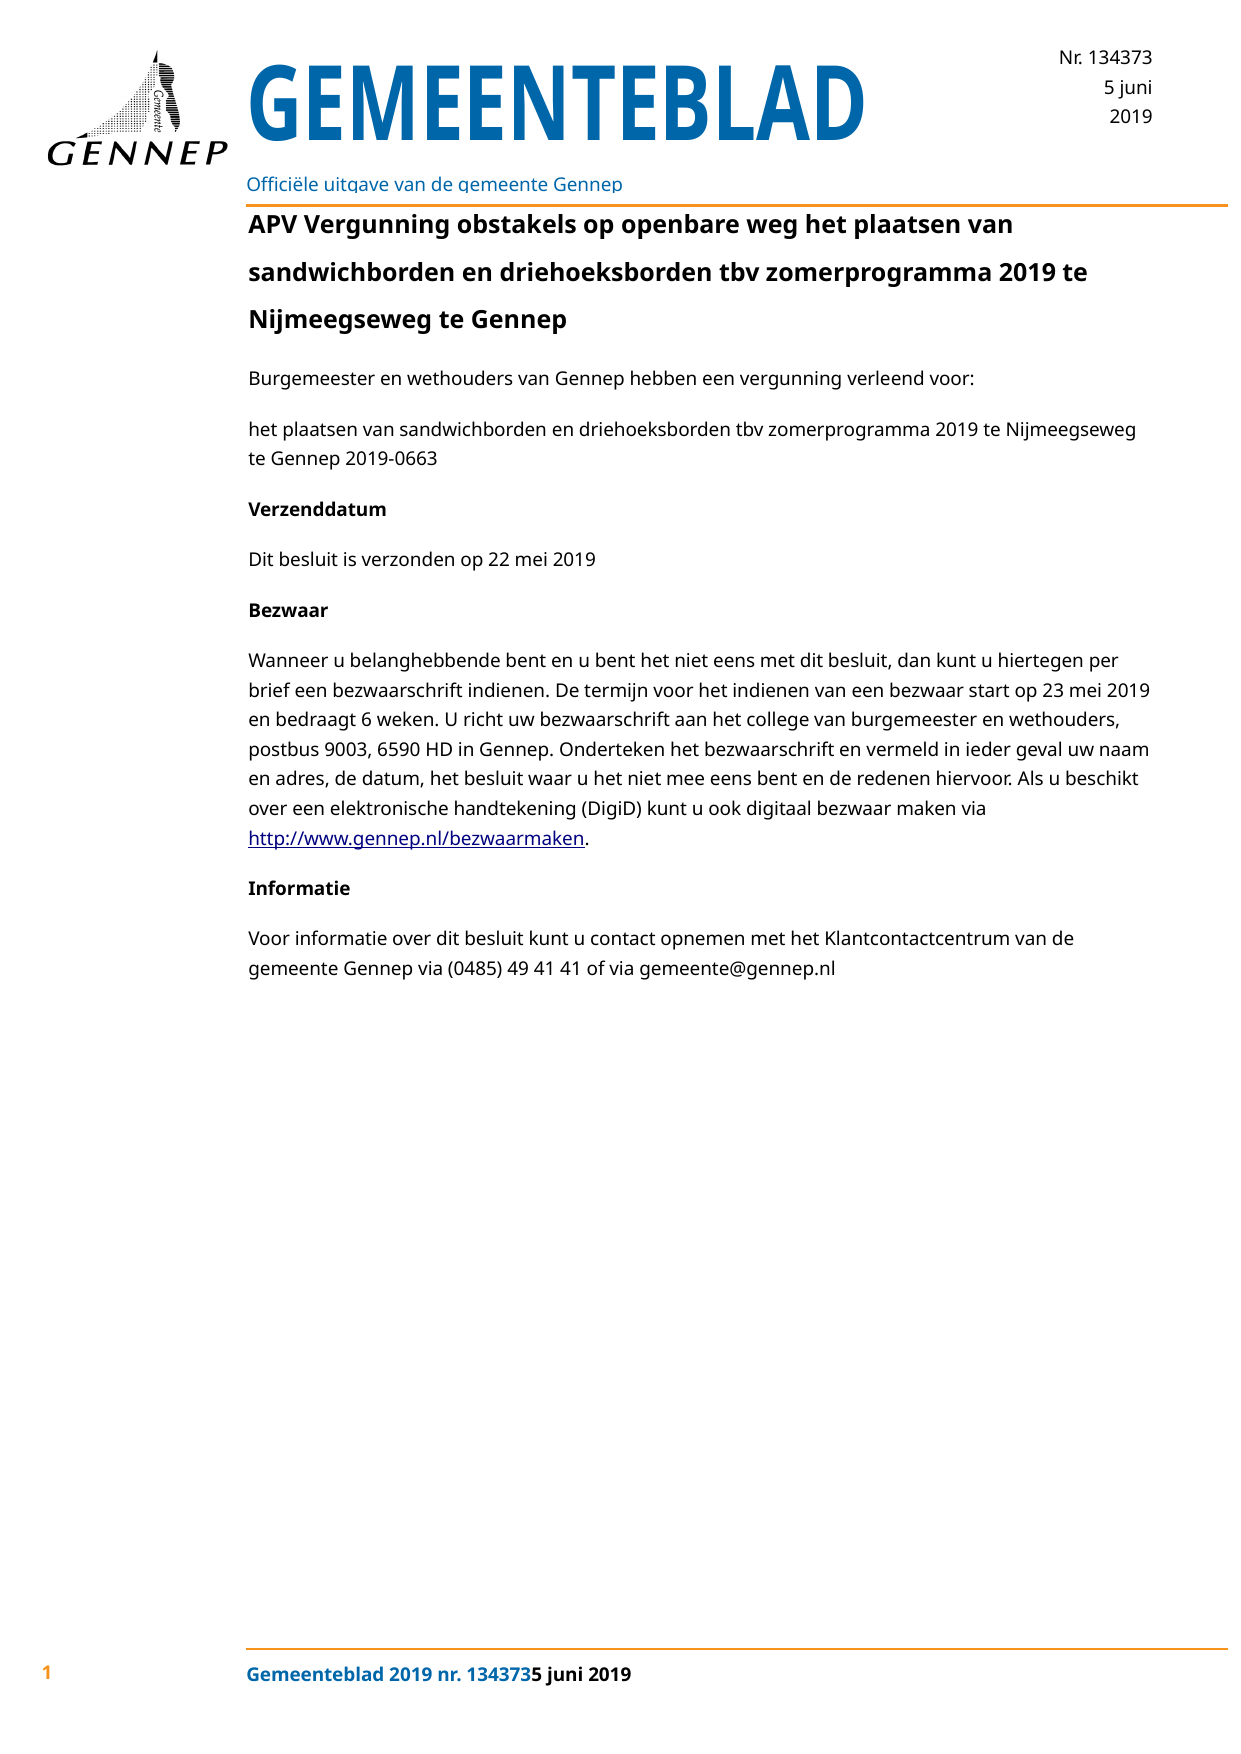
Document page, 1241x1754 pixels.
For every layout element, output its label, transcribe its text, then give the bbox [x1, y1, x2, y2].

text Informatie [248, 875, 1152, 901]
text Burgemeester en wethouders van Gennep hebben een vergunning verleend voor: [248, 366, 1152, 391]
text het plaatsen van sandwichborden en driehoeksborden tbv zomerprogramma 2019 te Nijmeegseweg te Gennep 2019-0663 [248, 416, 1152, 471]
text Bezwaar [248, 597, 1152, 622]
text Dit besluit is verzonden op 22 mei 2019 [248, 546, 1152, 572]
text APV Vergunning obstakels op openbare weg het plaatsen van sandwichborden en driehoeksborden tbv zomerprogramma 2019 te Nijmeegseweg te Gennep [248, 207, 1152, 336]
picture [41, 47, 231, 172]
text Wanneer u belanghebbende bent en u bent het niet eens met dit besluit, dan kunt u hiertegen per brief een bezwaarschrift indienen. De termijn voor het indienen van een bezwaar start op 23 mei 2019 en bedraagt 6 weken. U richt uw bezwaarschrift aan het college van burgemeester en wethouders, postbus 9003, 6590 HD in Gennep. Onderteken het bezwaarschrift en vermeld in ieder geval uw naam en adres, de datum, het besluit waar u het niet mee eens bent en de redenen hiervoor. Als u beschikt over een elektronische handtekening (DigiD) kunt u ook digitaal bezwaar maken via http://www.gennep.nl/bezwaarmaken. [248, 647, 1152, 850]
text Verzenddatum [248, 496, 1152, 522]
text Voor informatie over dit besluit kunt u contact opnemen met het Klantcontactcentrum van de gemeente Gennep via (0485) 49 41 41 of via gemeente@gennep.nl [248, 926, 1152, 981]
